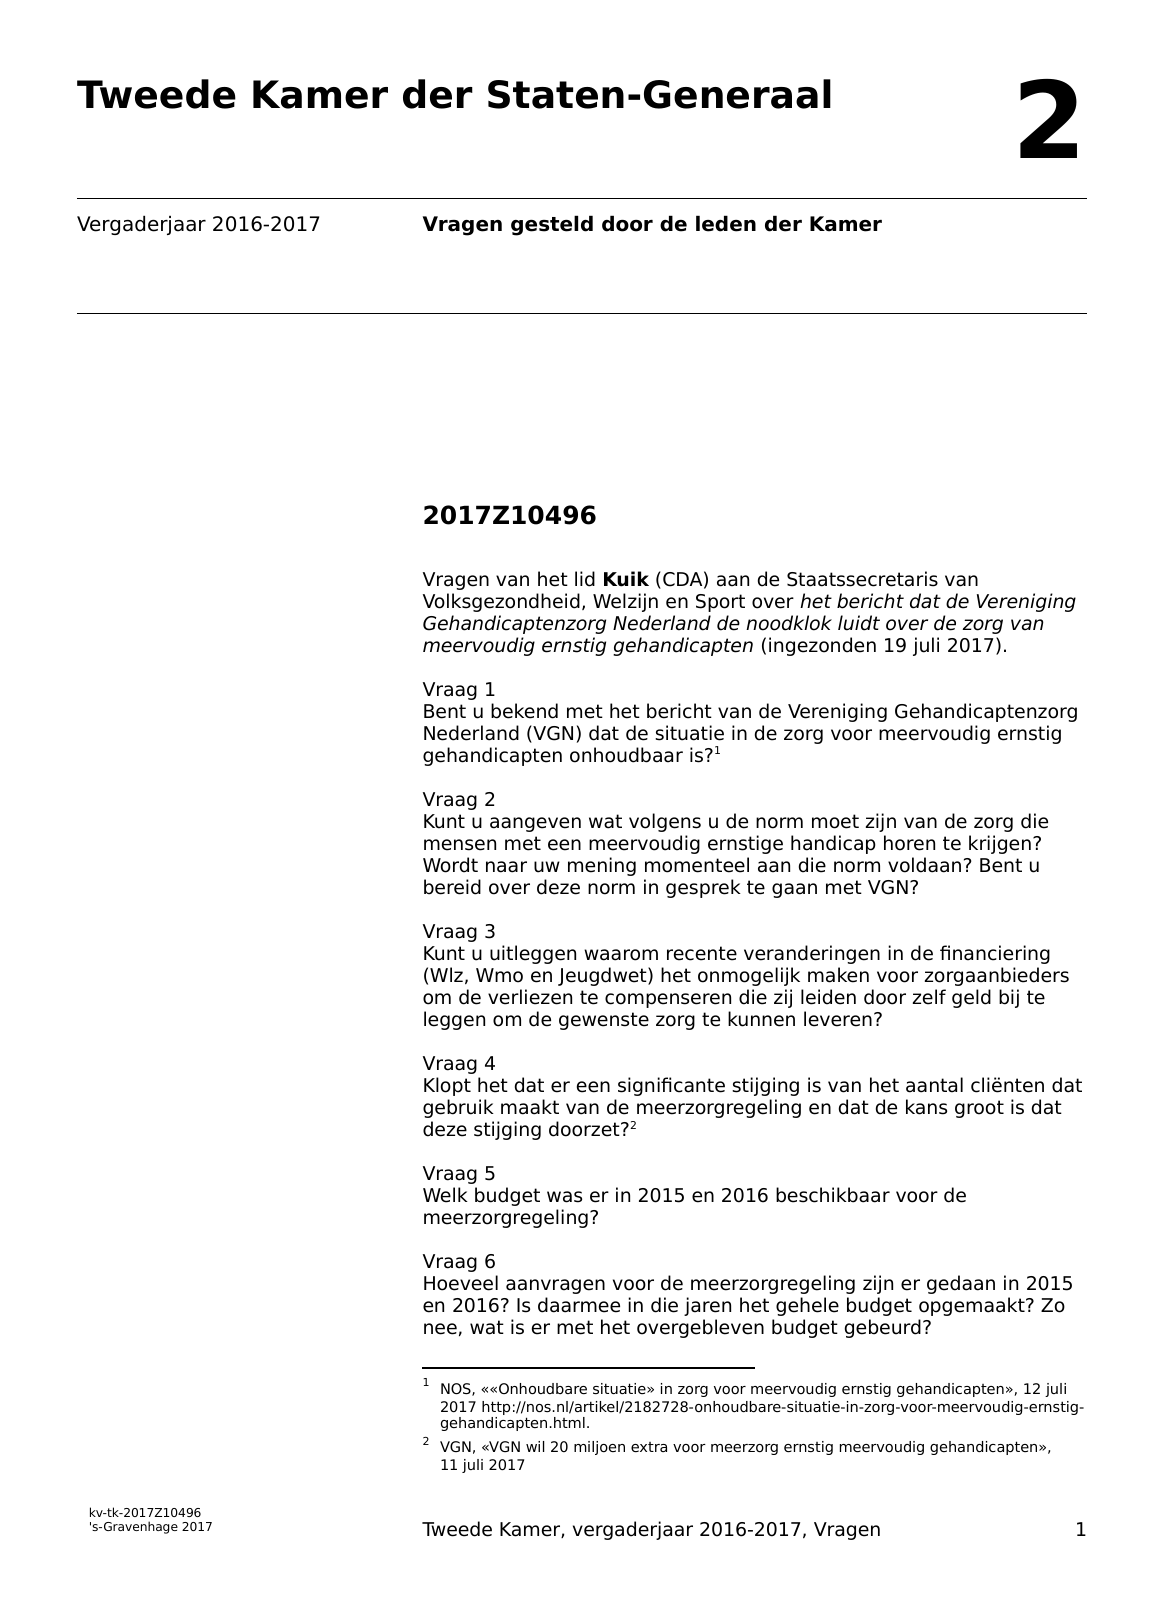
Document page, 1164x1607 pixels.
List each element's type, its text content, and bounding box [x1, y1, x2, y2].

table_header 2 [886, 59, 1087, 198]
text 2017Z10496 [422, 501, 1087, 531]
text Vraag 1 [422, 679, 1087, 701]
text Vraag 6 [422, 1251, 1087, 1273]
text 's-Gravenhage 2017 [88, 1520, 323, 1534]
text Vraag 5 [422, 1163, 1087, 1185]
text Klopt het dat er een significante stijging is van het aantal cliënten dat gebruik maakt van de meerzorgregeling en dat de kans groot is dat deze stijging doorzet? [422, 1075, 1087, 1141]
table_cell Vragen gesteld door de leden der Kamer [422, 199, 1087, 313]
text NOS, ««Onhoudbare situatie» in zorg voor meervoudig ernstig gehandicapten», 12 juli 2017 http://nos.nl/artikel/2182728-onhoudbare-situatie-in-zorg-voor-meervoudig-ernstig-gehandicapten.html. [422, 1377, 1087, 1432]
text Vraag 4 [422, 1053, 1087, 1075]
table_header Tweede Kamer der Staten-Generaal [77, 59, 886, 198]
text Vragen van het lid Kuik (CDA) aan de Staatssecretaris van Volksgezondheid, Welzijn en Sport over het bericht dat de Vereniging Gehandicaptenzorg Nederland de noodklok luidt over de zorg van meervoudig ernstig gehandicapten (ingezonden 19 juli 2017). [422, 569, 1087, 657]
text Vraag 3 [422, 921, 1087, 943]
text Welk budget was er in 2015 en 2016 beschikbaar voor de meerzorgregeling? [422, 1185, 1087, 1229]
text Hoeveel aanvragen voor de meerzorgregeling zijn er gedaan in 2015 en 2016? Is daarmee in die jaren het gehele budget opgemaakt? Zo nee, wat is er met het overgebleven budget gebeurd? [422, 1273, 1087, 1339]
text Kunt u aangeven wat volgens u de norm moet zijn van de zorg die mensen met een meervoudig ernstige handicap horen te krijgen? Wordt naar uw mening momenteel aan die norm voldaan? Bent u bereid over deze norm in gesprek te gaan met VGN? [422, 811, 1087, 899]
text kv-tk-2017Z10496 [88, 1506, 323, 1520]
text Kunt u uitleggen waarom recente veranderingen in de financiering (Wlz, Wmo en Jeugdwet) het onmogelijk maken voor zorgaanbieders om de verliezen te compenseren die zij leiden door zelf geld bij te leggen om de gewenste zorg te kunnen leveren? [422, 943, 1087, 1031]
text VGN, «VGN wil 20 miljoen extra voor meerzorg ernstig meervoudig gehandicapten», 11 juli 2017 [422, 1435, 1087, 1474]
text Bent u bekend met het bericht van de Vereniging Gehandicaptenzorg Nederland (VGN) dat de situatie in de zorg voor meervoudig ernstig gehandicapten onhoudbaar is? [422, 701, 1087, 767]
table_cell Vergaderjaar 2016-2017 [77, 199, 422, 313]
text Vraag 2 [422, 789, 1087, 811]
